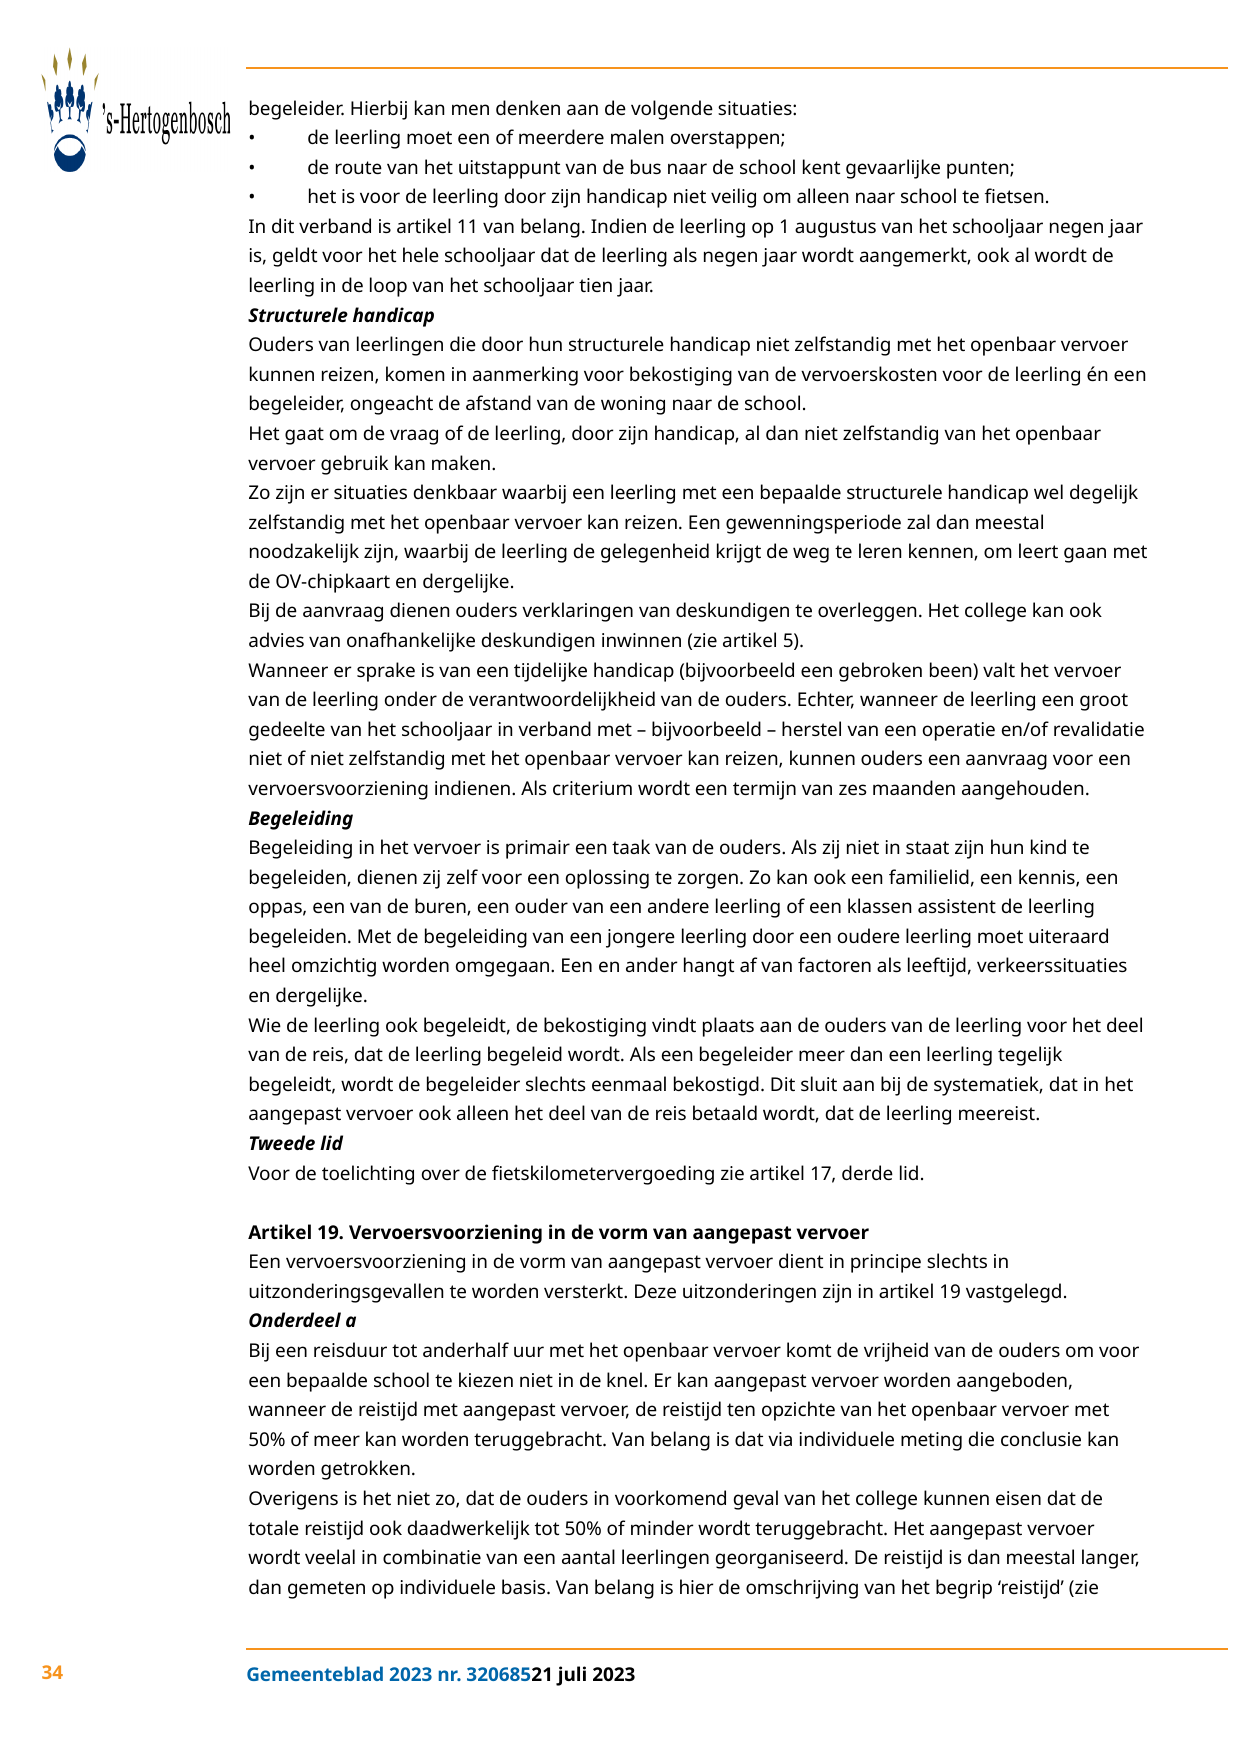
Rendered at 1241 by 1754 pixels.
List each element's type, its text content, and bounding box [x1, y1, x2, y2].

text Een vervoersvoorziening in de vorm van aangepast vervoer dient in principe slechts in uitzonderingsgevallen te worden versterkt. Deze uitzonderingen zijn in artikel 19 vastgelegd. [248, 1248, 1152, 1304]
text Structurele handicap [248, 302, 1152, 328]
list de route van het uitstappunt van de bus naar de school kent gevaarlijke punten; [248, 154, 1152, 180]
text begeleider. Hierbij kan men denken aan de volgende situaties: [248, 95, 1152, 121]
text Bij de aanvraag dienen ouders verklaringen van deskundigen te overleggen. Het college kan ook advies van onafhankelijke deskundigen inwinnen (zie artikel 5). [248, 598, 1152, 653]
text Het gaat om de vraag of de leerling, door zijn handicap, al dan niet zelfstandig van het openbaar vervoer gebruik kan maken. [248, 420, 1152, 476]
text Wanneer er sprake is van een tijdelijke handicap (bijvoorbeeld een gebroken been) valt het vervoer van de leerling onder de verantwoordelijkheid van de ouders. Echter, wanneer de leerling een groot gedeelte van het schooljaar in verband met – bijvoorbeeld – herstel van een operatie en/of revalidatie niet of niet zelfstandig met het openbaar vervoer kan reizen, kunnen ouders een aanvraag voor een vervoersvoorziening indienen. Als criterium wordt een termijn van zes maanden aangehouden. [248, 657, 1152, 801]
text Overigens is het niet zo, dat de ouders in voorkomend geval van het college kunnen eisen dat de totale reistijd ook daadwerkelijk tot 50% of minder wordt teruggebracht. Het aangepast vervoer wordt veelal in combinatie van een aantal leerlingen georganiseerd. De reistijd is dan meestal langer, dan gemeten op individuele basis. Van belang is hier de omschrijving van het begrip ‘reistijd’ (zie [248, 1485, 1152, 1600]
text Begeleiding [248, 805, 1152, 831]
text Begeleiding in het vervoer is primair een taak van de ouders. Als zij niet in staat zijn hun kind te begeleiden, dienen zij zelf voor een oplossing te zorgen. Zo kan ook een familielid, een kennis, een oppas, een van de buren, een ouder van een andere leerling of een klassen assistent de leerling begeleiden. Met de begeleiding van een jongere leerling door een oudere leerling moet uiteraard heel omzichtig worden omgegaan. Een en ander hangt af van factoren als leeftijd, verkeerssituaties en dergelijke. [248, 834, 1152, 1008]
text Onderdeel a [248, 1308, 1152, 1333]
text Ouders van leerlingen die door hun structurele handicap niet zelfstandig met het openbaar vervoer kunnen reizen, komen in aanmerking voor bekostiging van de vervoerskosten voor de leerling én een begeleider, ongeacht de afstand van de woning naar de school. [248, 331, 1152, 416]
list de leerling moet een of meerdere malen overstappen; [248, 124, 1152, 150]
text Tweede lid [248, 1130, 1152, 1156]
list het is voor de leerling door zijn handicap niet veilig om alleen naar school te fietsen. [248, 183, 1152, 209]
text In dit verband is artikel 11 van belang. Indien de leerling op 1 augustus van het schooljaar negen jaar is, geldt voor het hele schooljaar dat de leerling als negen jaar wordt aangemerkt, ook al wordt de leerling in de loop van het schooljaar tien jaar. [248, 213, 1152, 298]
text Voor de toelichting over de fietskilometervergoeding zie artikel 17, derde lid. [248, 1160, 1152, 1186]
picture [41, 47, 231, 172]
text Artikel 19. Vervoersvoorziening in de vorm van aangepast vervoer [248, 1219, 1152, 1245]
text Wie de leerling ook begeleidt, de bekostiging vindt plaats aan de ouders van de leerling voor het deel van de reis, dat de leerling begeleid wordt. Als een begeleider meer dan een leerling tegelijk begeleidt, wordt de begeleider slechts eenmaal bekostigd. Dit sluit aan bij de systematiek, dat in het aangepast vervoer ook alleen het deel van de reis betaald wordt, dat de leerling meereist. [248, 1012, 1152, 1126]
text Zo zijn er situaties denkbaar waarbij een leerling met een bepaalde structurele handicap wel degelijk zelfstandig met het openbaar vervoer kan reizen. Een gewenningsperiode zal dan meestal noodzakelijk zijn, waarbij de leerling de gelegenheid krijgt de weg te leren kennen, om leert gaan met de OV-chipkaart en dergelijke. [248, 479, 1152, 594]
text Bij een reisduur tot anderhalf uur met het openbaar vervoer komt de vrijheid van de ouders om voor een bepaalde school te kiezen niet in de knel. Er kan aangepast vervoer worden aangeboden, wanneer de reistijd met aangepast vervoer, de reistijd ten opzichte van het openbaar vervoer met 50% of meer kan worden teruggebracht. Van belang is dat via individuele meting die conclusie kan worden getrokken. [248, 1337, 1152, 1481]
